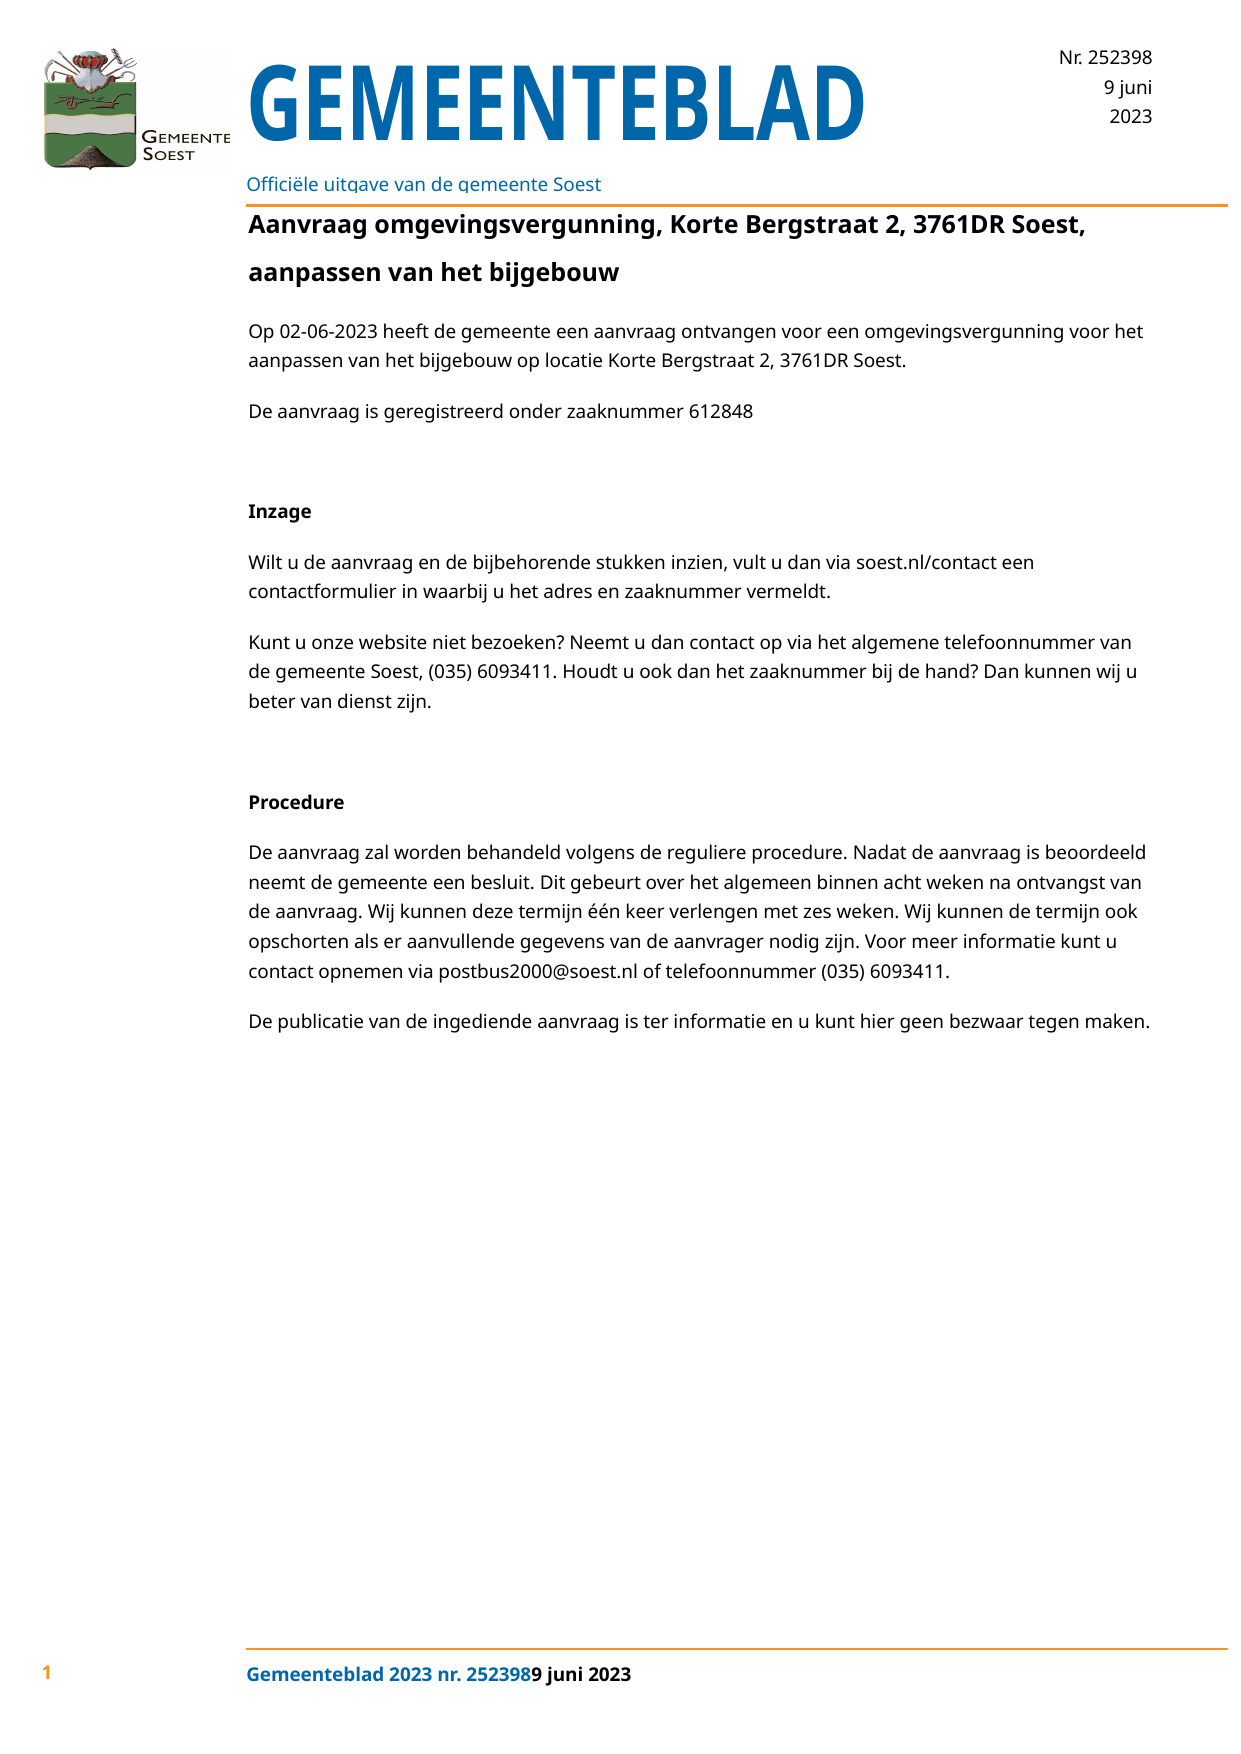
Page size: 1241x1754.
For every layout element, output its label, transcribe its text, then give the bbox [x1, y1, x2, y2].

text Procedure [248, 789, 1152, 815]
text De aanvraag is geregistreerd onder zaaknummer 612848 [248, 398, 1152, 424]
text Kunt u onze website niet bezoeken? Neemt u dan contact op via het algemene telefoonnummer van de gemeente Soest, (035) 6093411. Houdt u ook dan het zaaknummer bij de hand? Dan kunnen wij u beter van dienst zijn. [248, 629, 1152, 714]
picture [41, 47, 231, 172]
text Aanvraag omgevingsvergunning, Korte Bergstraat 2, 3761DR Soest, aanpassen van het bijgebouw [248, 207, 1152, 288]
text Inzage [248, 499, 1152, 524]
text De publicatie van de ingediende aanvraag is ter informatie en u kunt hier geen bezwaar tegen maken. [248, 1008, 1152, 1034]
text Wilt u de aanvraag en de bijbehorende stukken inzien, vult u dan via soest.nl/contact een contactformulier in waarbij u het adres en zaaknummer vermeldt. [248, 549, 1152, 604]
text De aanvraag zal worden behandeld volgens de reguliere procedure. Nadat de aanvraag is beoordeeld neemt de gemeente een besluit. Dit gebeurt over het algemeen binnen acht weken na ontvangst van de aanvraag. Wij kunnen deze termijn één keer verlengen met zes weken. Wij kunnen de termijn ook opschorten als er aanvullende gegevens van de aanvrager nodig zijn. Voor meer informatie kunt u contact opnemen via postbus2000@soest.nl of telefoonnummer (035) 6093411. [248, 839, 1152, 984]
text Op 02-06-2023 heeft de gemeente een aanvraag ontvangen voor een omgevingsvergunning voor het aanpassen van het bijgebouw op locatie Korte Bergstraat 2, 3761DR Soest. [248, 318, 1152, 373]
